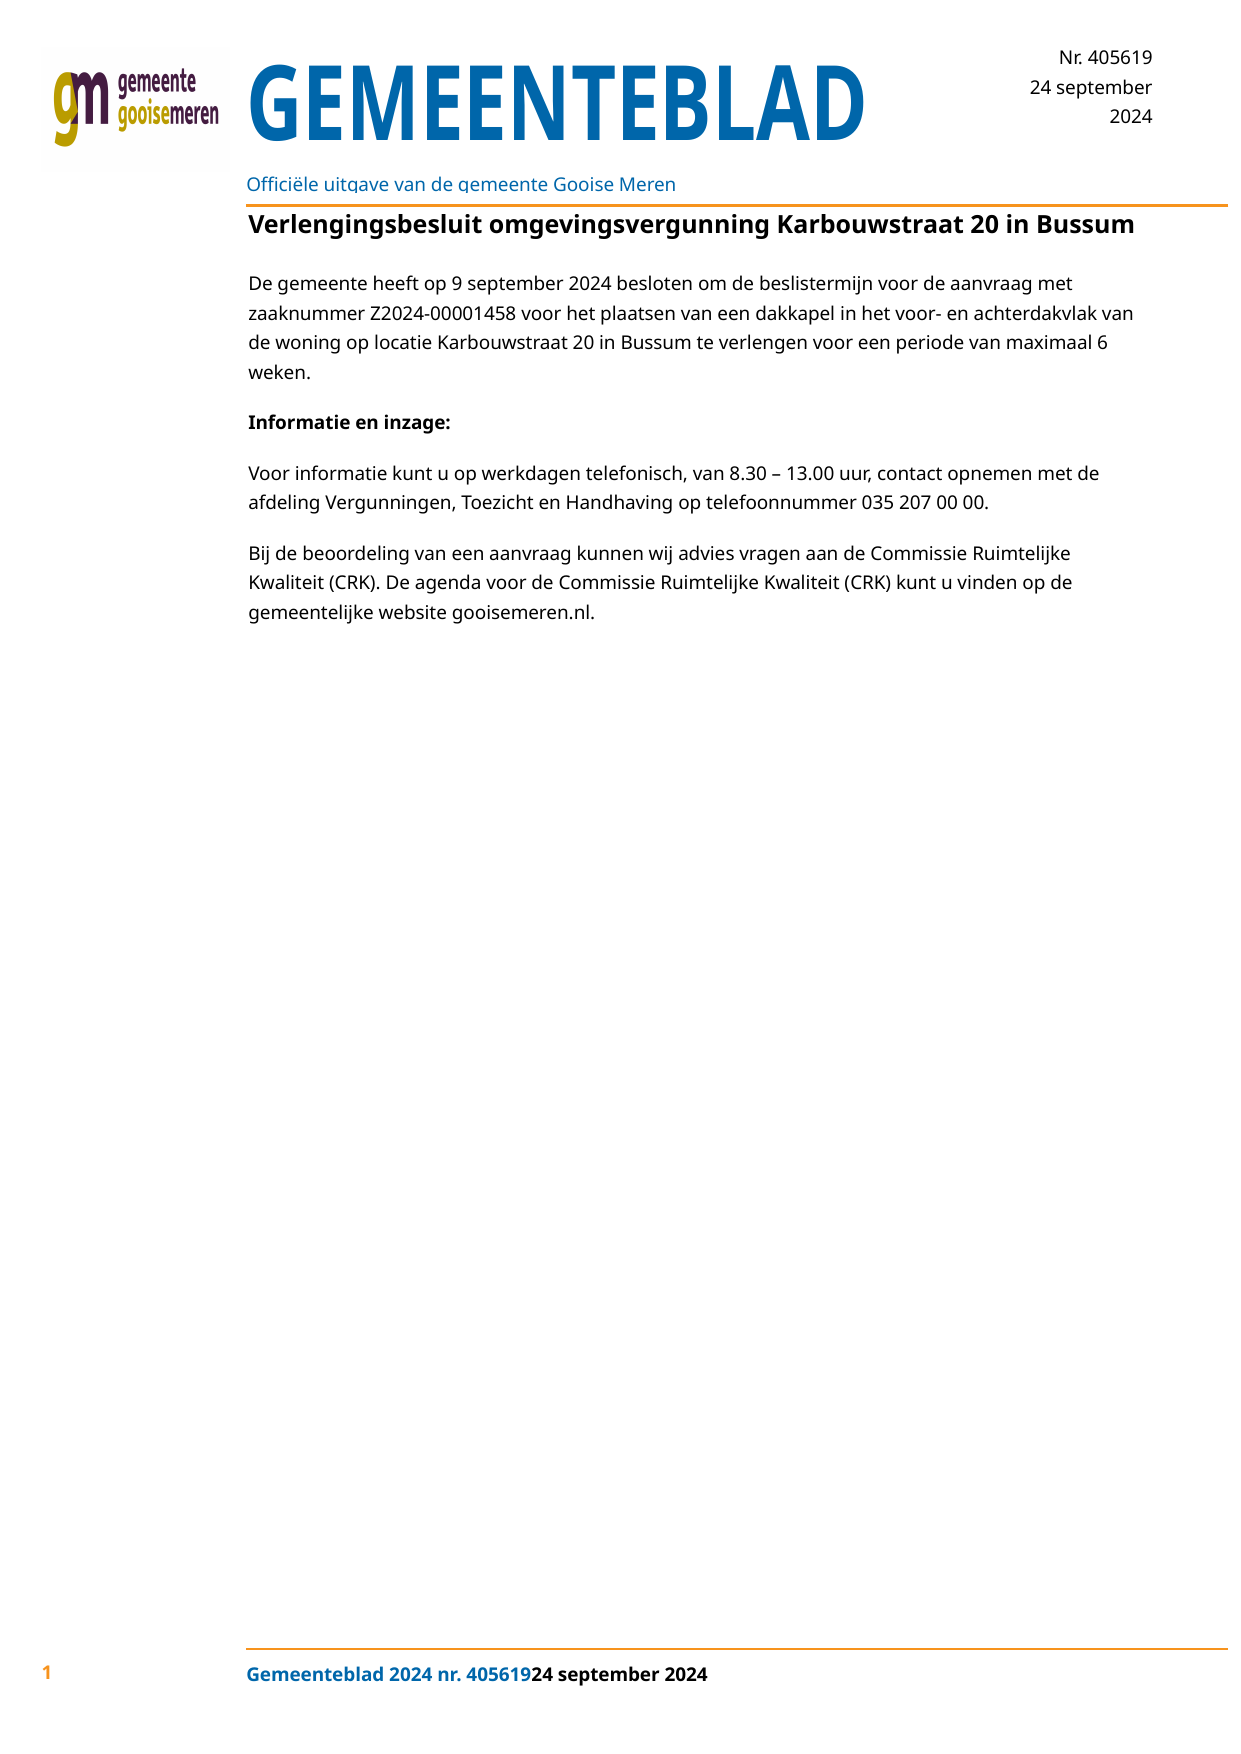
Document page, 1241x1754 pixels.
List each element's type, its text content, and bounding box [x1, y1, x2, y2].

text Bij de beoordeling van een aanvraag kunnen wij advies vragen aan de Commissie Ruimtelijke Kwaliteit (CRK). De agenda voor de Commissie Ruimtelijke Kwaliteit (CRK) kunt u vinden op de gemeentelijke website gooisemeren.nl. [248, 540, 1152, 625]
picture [41, 47, 231, 172]
text Informatie en inzage: [248, 409, 1152, 435]
text Verlengingsbesluit omgevingsvergunning Karbouwstraat 20 in Bussum [248, 207, 1152, 241]
text Voor informatie kunt u op werkdagen telefonisch, van 8.30 – 13.00 uur, contact opnemen met de afdeling Vergunningen, Toezicht en Handhaving op telefoonnummer 035 207 00 00. [248, 460, 1152, 515]
text De gemeente heeft op 9 september 2024 besloten om de beslistermijn voor de aanvraag met zaaknummer Z2024-00001458 voor het plaatsen van een dakkapel in het voor- en achterdakvlak van de woning op locatie Karbouwstraat 20 in Bussum te verlengen voor een periode van maximaal 6 weken. [248, 270, 1152, 385]
